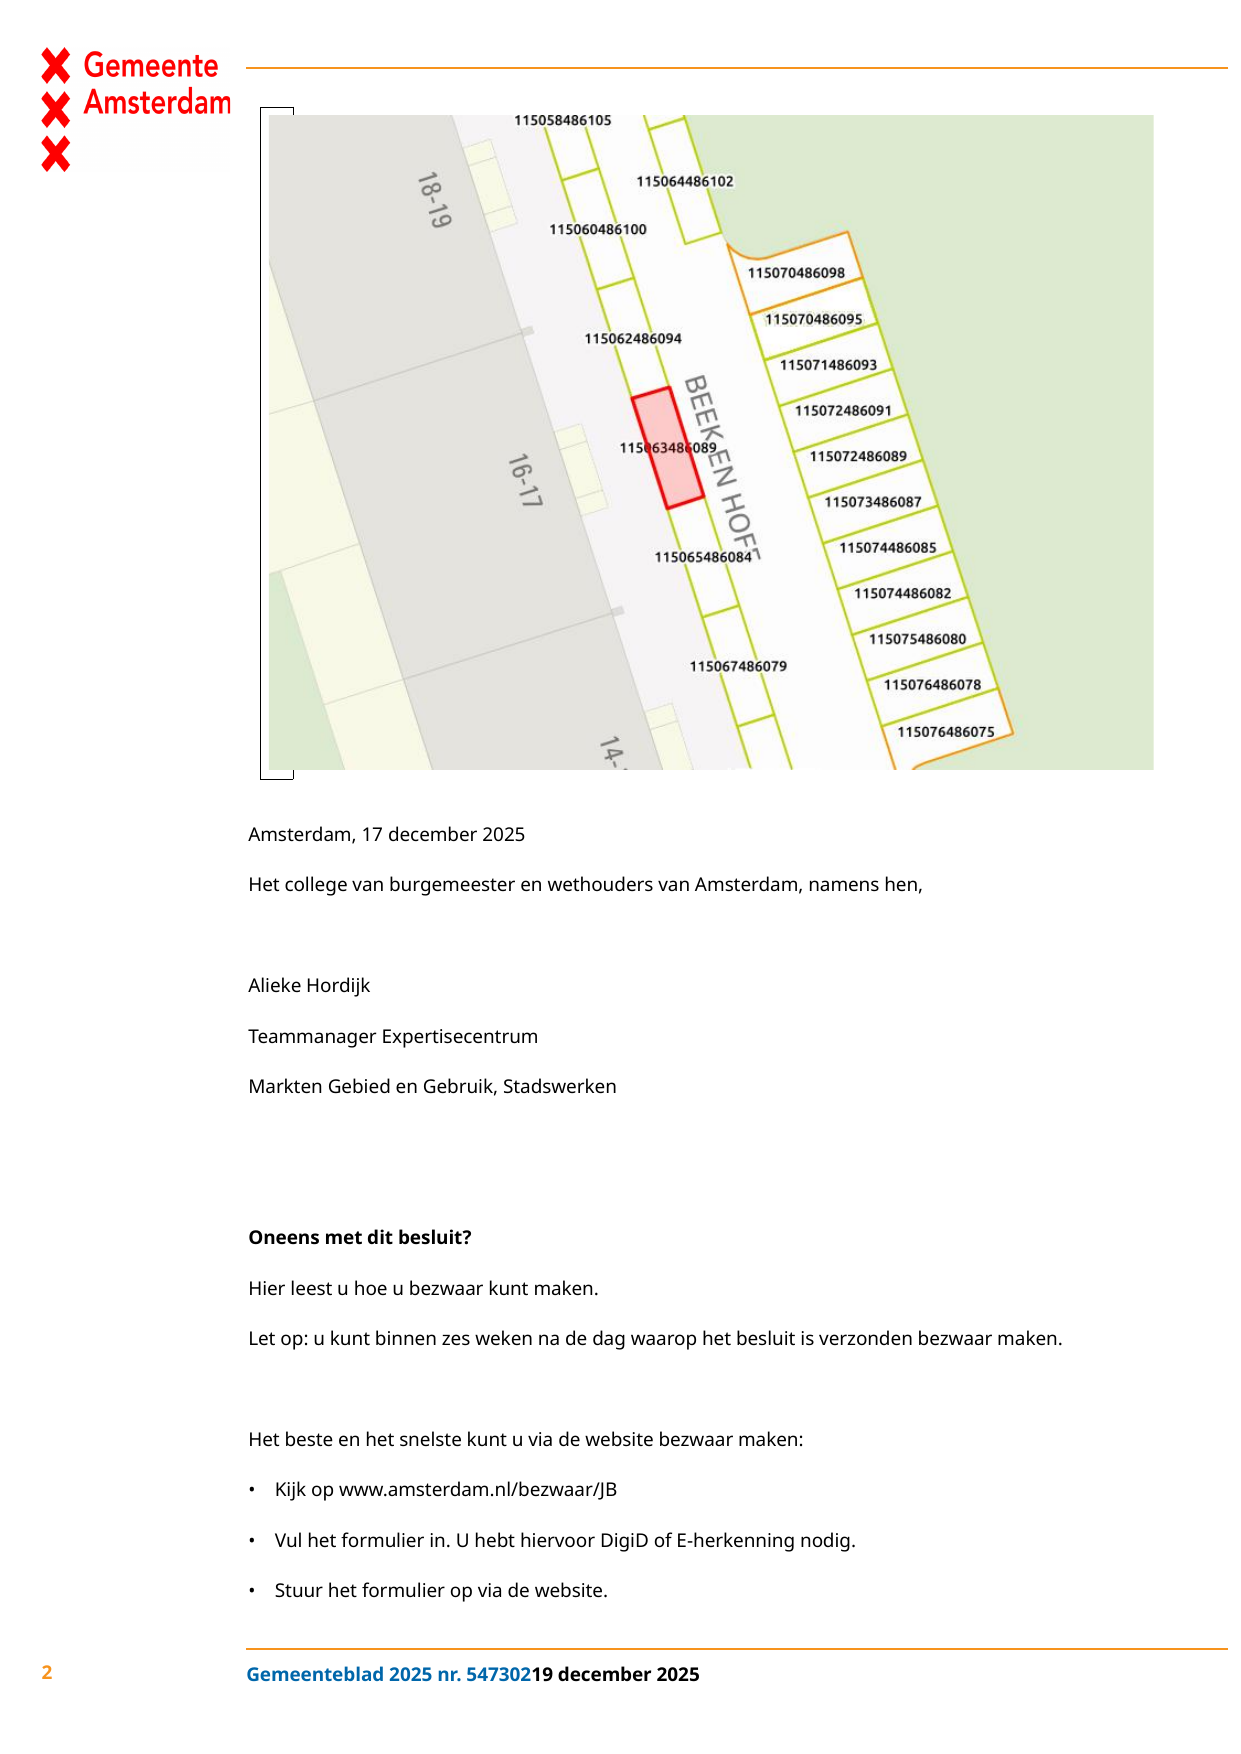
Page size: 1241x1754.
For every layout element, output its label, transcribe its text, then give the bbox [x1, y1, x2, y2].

text Let op: u kunt binnen zes weken na de dag waarop het besluit is verzonden bezwaar maken. [248, 1325, 1152, 1351]
text • Kijk op www.amsterdam.nl/bezwaar/JB [248, 1477, 1152, 1502]
text Amsterdam, 17 december 2025 [248, 821, 1152, 847]
text Het college van burgemeester en wethouders van Amsterdam, namens hen, [248, 872, 1152, 897]
text • Vul het formulier in. U hebt hiervoor DigiD of E-herkenning nodig. [248, 1527, 1152, 1553]
text Alieke Hordijk [248, 972, 1152, 998]
picture [41, 47, 231, 172]
text Hier leest u hoe u bezwaar kunt maken. [248, 1275, 1152, 1301]
text Het beste en het snelste kunt u via de website bezwaar maken: [248, 1426, 1152, 1452]
text Teammanager Expertisecentrum [248, 1023, 1152, 1048]
text • Stuur het formulier op via de website. [248, 1577, 1152, 1603]
picture [268, 115, 1154, 770]
text Markten Gebied en Gebruik, Stadswerken [248, 1073, 1152, 1099]
text Oneens met dit besluit? [248, 1224, 1152, 1250]
